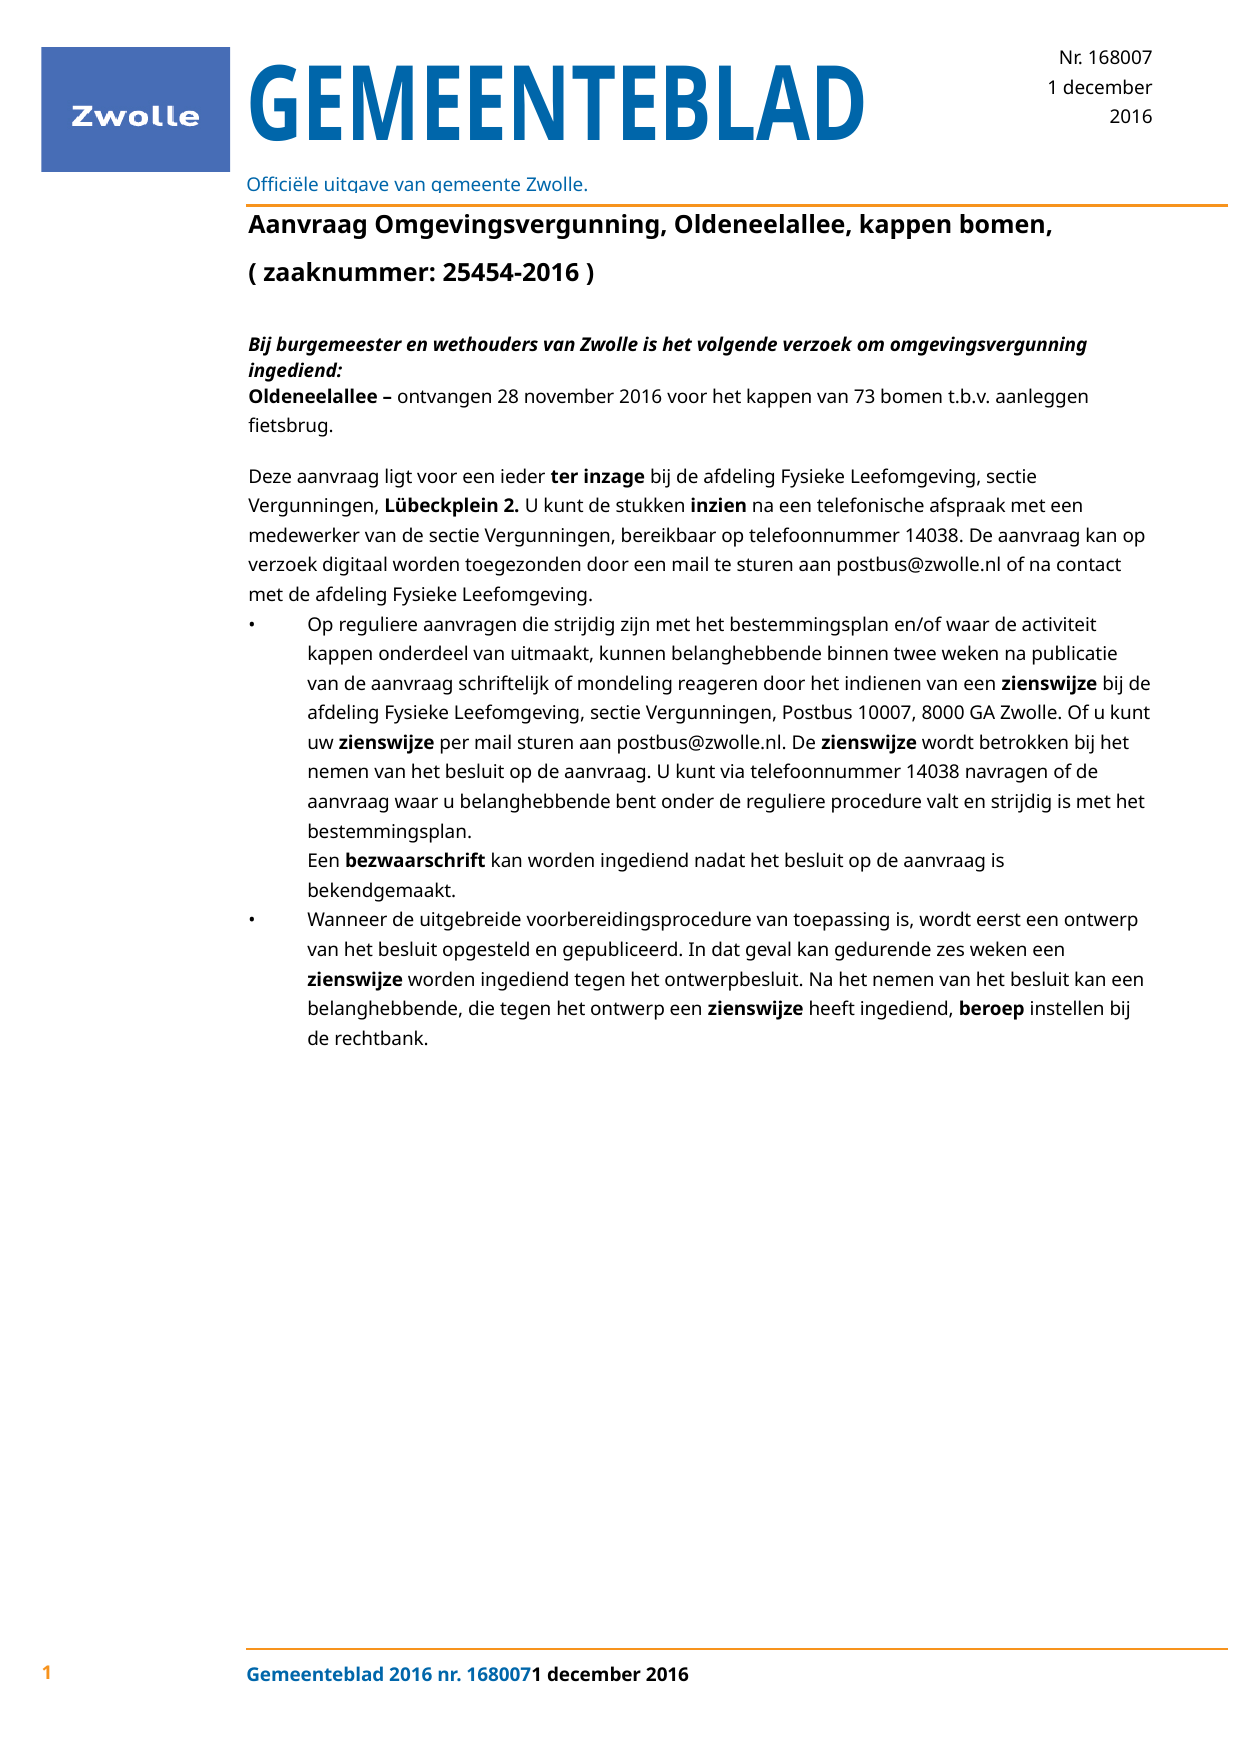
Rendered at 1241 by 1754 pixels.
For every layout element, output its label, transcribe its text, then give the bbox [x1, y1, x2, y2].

list Een bezwaarschrift kan worden ingediend nadat het besluit op de aanvraag is bekendgemaakt. [248, 847, 1152, 903]
text Deze aanvraag ligt voor een ieder ter inzage bij de afdeling Fysieke Leefomgeving, sectie Vergunningen, Lübeckplein 2. U kunt de stukken inzien na een telefonische afspraak met een medewerker van de sectie Vergunningen, bereikbaar op telefoonnummer 14038. De aanvraag kan op verzoek digitaal worden toegezonden door een mail te sturen aan postbus@zwolle.nl of na contact met de afdeling Fysieke Leefomgeving. [248, 463, 1152, 607]
text Oldeneelallee – ontvangen 28 november 2016 voor het kappen van 73 bomen t.b.v. aanleggen fietsbrug. [248, 383, 1152, 438]
text Bij burgemeester en wethouders van Zwolle is het volgende verzoek om omgevingsvergunning ingediend: [248, 331, 1152, 383]
list Wanneer de uitgebreide voorbereidingsprocedure van toepassing is, wordt eerst een ontwerp van het besluit opgesteld en gepubliceerd. In dat geval kan gedurende zes weken een zienswijze worden ingediend tegen het ontwerpbesluit. Na het nemen van het besluit kan een belanghebbende, die tegen het ontwerp een zienswijze heeft ingediend, beroep instellen bij de rechtbank. [248, 907, 1152, 1051]
picture [41, 47, 231, 172]
list Op reguliere aanvragen die strijdig zijn met het bestemmingsplan en/of waar de activiteit kappen onderdeel van uitmaakt, kunnen belanghebbende binnen twee weken na publicatie van de aanvraag schriftelijk of mondeling reageren door het indienen van een zienswijze bij de afdeling Fysieke Leefomgeving, sectie Vergunningen, Postbus 10007, 8000 GA Zwolle. Of u kunt uw zienswijze per mail sturen aan postbus@zwolle.nl. De zienswijze wordt betrokken bij het nemen van het besluit op de aanvraag. U kunt via telefoonnummer 14038 navragen of de aanvraag waar u belanghebbende bent onder de reguliere procedure valt en strijdig is met het bestemmingsplan. [248, 611, 1152, 844]
text Aanvraag Omgevingsvergunning, Oldeneelallee, kappen bomen, ( zaaknummer: 25454-2016 ) [248, 207, 1152, 288]
